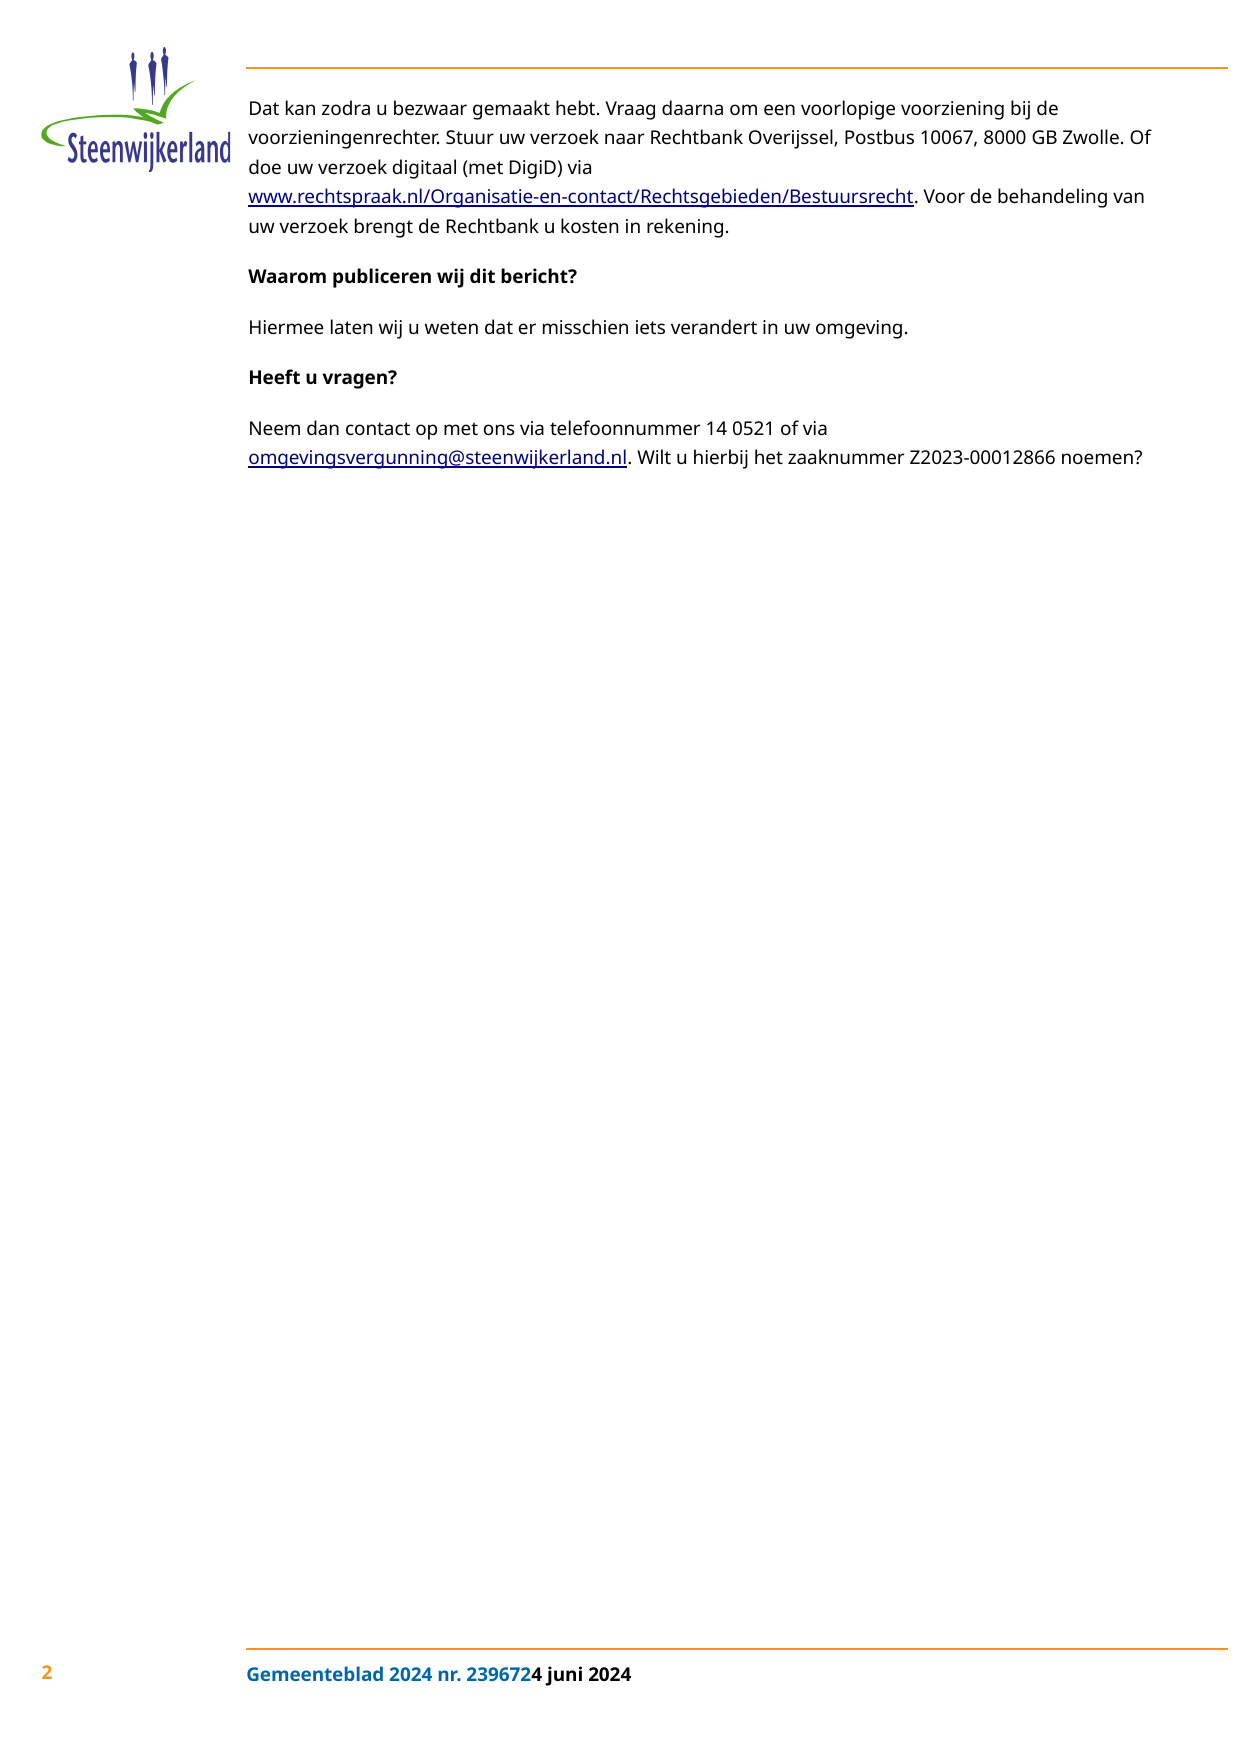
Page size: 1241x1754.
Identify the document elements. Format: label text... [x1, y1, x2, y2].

text Hiermee laten wij u weten dat er misschien iets verandert in uw omgeving. [248, 314, 1152, 340]
text Neem dan contact op met ons via telefoonnummer 14 0521 of via omgevingsvergunning@steenwijkerland.nl. Wilt u hierbij het zaaknummer Z2023-00012866 noemen? [248, 415, 1152, 470]
picture [41, 47, 231, 172]
text Heeft u vragen? [248, 364, 1152, 390]
text Dat kan zodra u bezwaar gemaakt hebt. Vraag daarna om een voorlopige voorziening bij de voorzieningenrechter. Stuur uw verzoek naar Rechtbank Overijssel, Postbus 10067, 8000 GB Zwolle. Of doe uw verzoek digitaal (met DigiD) via www.rechtspraak.nl/Organisatie-en-contact/Rechtsgebieden/Bestuursrecht. Voor de behandeling van uw verzoek brengt de Rechtbank u kosten in rekening. [248, 95, 1152, 239]
text Waarom publiceren wij dit bericht? [248, 263, 1152, 289]
